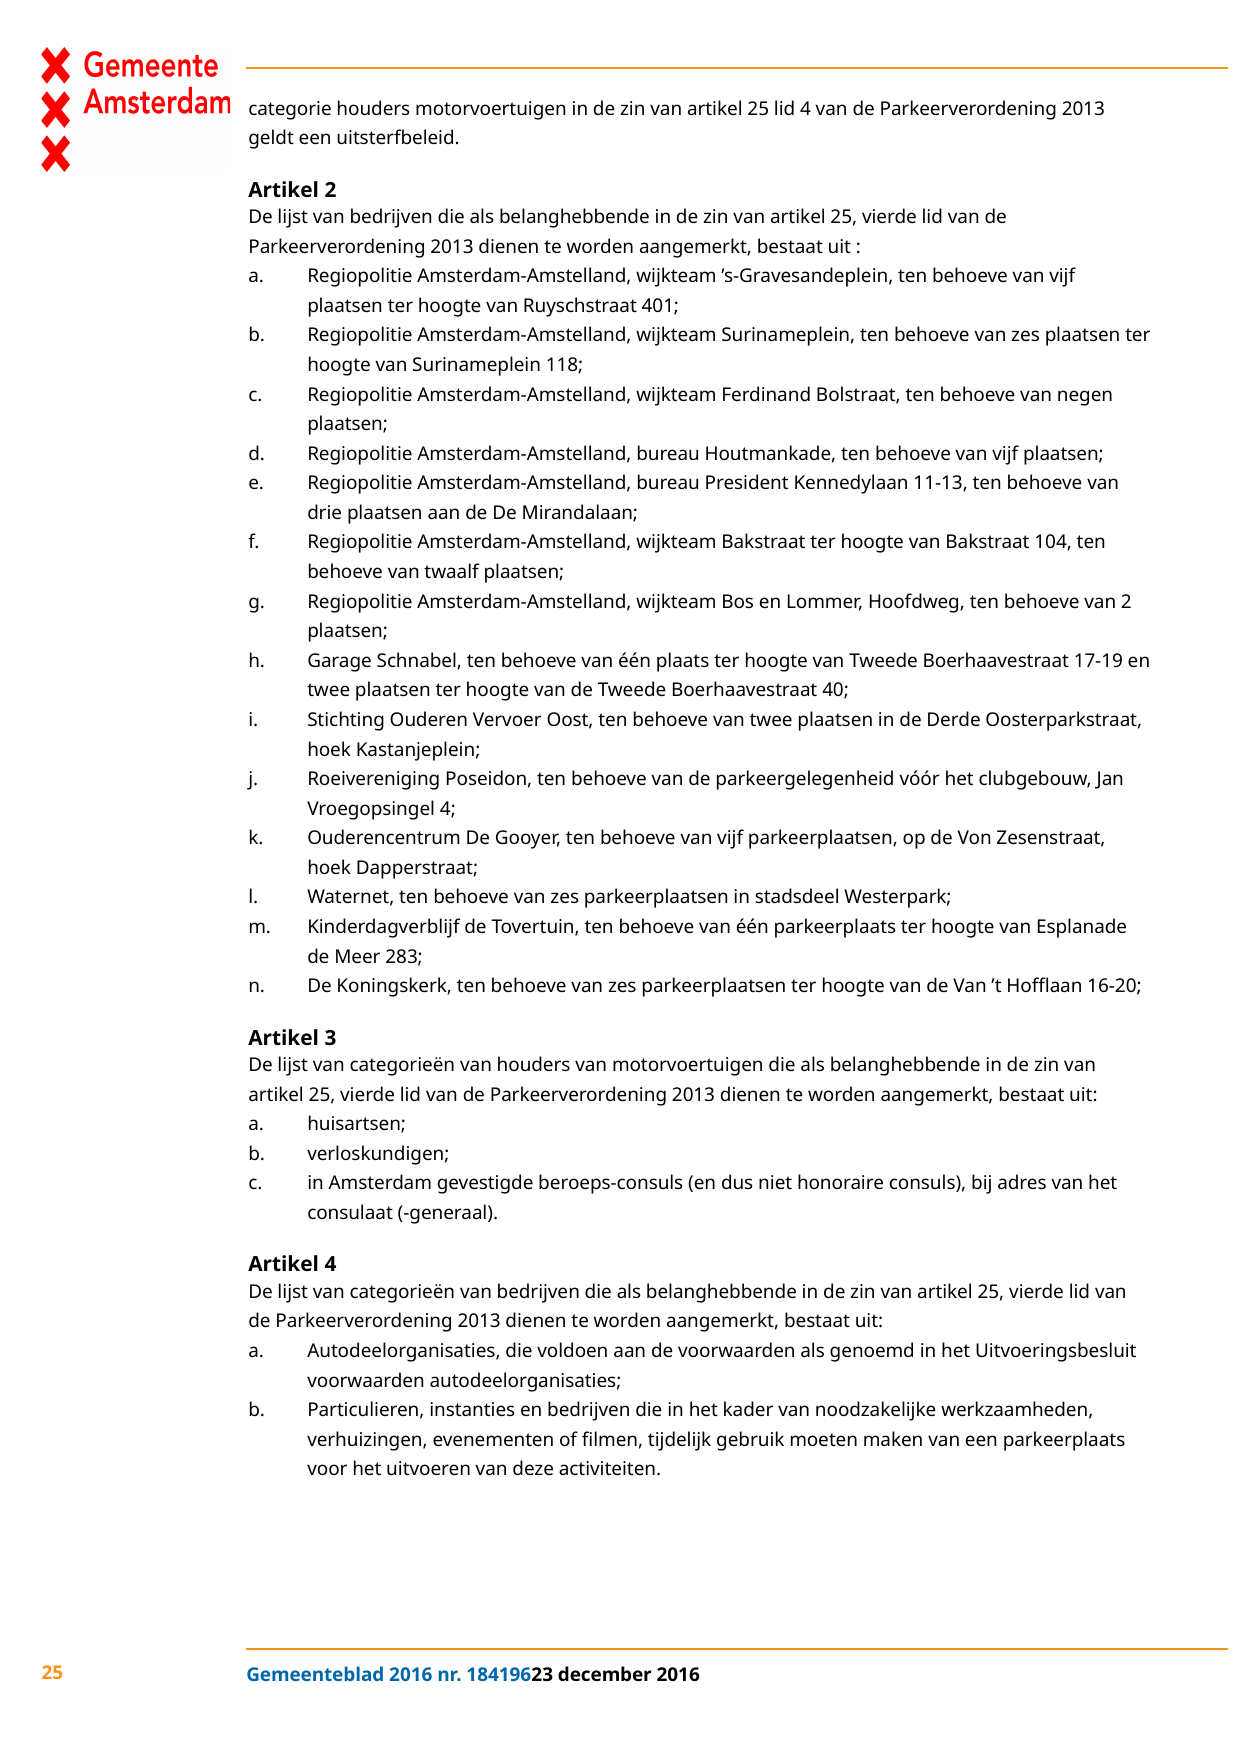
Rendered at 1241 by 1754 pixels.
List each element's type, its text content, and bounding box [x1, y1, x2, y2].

list Regiopolitie Amsterdam-Amstelland, wijkteam Bos en Lommer, Hoofdweg, ten behoeve van 2 plaatsen; [248, 588, 1152, 643]
list Stichting Ouderen Vervoer Oost, ten behoeve van twee plaatsen in de Derde Oosterparkstraat, hoek Kastanjeplein; [248, 706, 1152, 761]
list Ouderencentrum De Gooyer, ten behoeve van vijf parkeerplaatsen, op de Von Zesenstraat, hoek Dapperstraat; [248, 824, 1152, 880]
list in Amsterdam gevestigde beroeps-consuls (en dus niet honoraire consuls), bij adres van het consulaat (-generaal). [248, 1169, 1152, 1225]
text Artikel 2 [248, 175, 1152, 203]
text Artikel 3 [248, 1023, 1152, 1051]
list Kinderdagverblijf de Tovertuin, ten behoeve van één parkeerplaats ter hoogte van Esplanade de Meer 283; [248, 913, 1152, 968]
list Regiopolitie Amsterdam-Amstelland, wijkteam ’s-Gravesandeplein, ten behoeve van vijf plaatsen ter hoogte van Ruyschstraat 401; [248, 262, 1152, 318]
text De lijst van categorieën van houders van motorvoertuigen die als belanghebbende in de zin van artikel 25, vierde lid van de Parkeerverordening 2013 dienen te worden aangemerkt, bestaat uit: [248, 1051, 1152, 1107]
text categorie houders motorvoertuigen in de zin van artikel 25 lid 4 van de Parkeerverordening 2013 geldt een uitsterfbeleid. [248, 95, 1152, 150]
list Regiopolitie Amsterdam-Amstelland, bureau President Kennedylaan 11-13, ten behoeve van drie plaatsen aan de De Mirandalaan; [248, 469, 1152, 525]
text De lijst van categorieën van bedrijven die als belanghebbende in de zin van artikel 25, vierde lid van de Parkeerverordening 2013 dienen te worden aangemerkt, bestaat uit: [248, 1278, 1152, 1333]
list verloskundigen; [248, 1140, 1152, 1166]
list Garage Schnabel, ten behoeve van één plaats ter hoogte van Tweede Boerhaavestraat 17-19 en twee plaatsen ter hoogte van de Tweede Boerhaavestraat 40; [248, 647, 1152, 702]
list Roeivereniging Poseidon, ten behoeve van de parkeergelegenheid vóór het clubgebouw, Jan Vroegopsingel 4; [248, 765, 1152, 821]
list Autodeelorganisaties, die voldoen aan de voorwaarden als genoemd in het Uitvoeringsbesluit voorwaarden autodeelorganisaties; [248, 1337, 1152, 1392]
list Particulieren, instanties en bedrijven die in het kader van noodzakelijke werkzaamheden, verhuizingen, evenementen of filmen, tijdelijk gebruik moeten maken van een parkeerplaats voor het uitvoeren van deze activiteiten. [248, 1396, 1152, 1481]
list De Koningskerk, ten behoeve van zes parkeerplaatsen ter hoogte van de Van ’t Hofflaan 16-20; [248, 972, 1152, 998]
text De lijst van bedrijven die als belanghebbende in de zin van artikel 25, vierde lid van de Parkeerverordening 2013 dienen te worden aangemerkt, bestaat uit : [248, 203, 1152, 258]
list Waternet, ten behoeve van zes parkeerplaatsen in stadsdeel Westerpark; [248, 884, 1152, 909]
list Regiopolitie Amsterdam-Amstelland, wijkteam Ferdinand Bolstraat, ten behoeve van negen plaatsen; [248, 381, 1152, 436]
picture [41, 47, 231, 172]
list Regiopolitie Amsterdam-Amstelland, wijkteam Bakstraat ter hoogte van Bakstraat 104, ten behoeve van twaalf plaatsen; [248, 529, 1152, 584]
list huisartsen; [248, 1110, 1152, 1136]
list Regiopolitie Amsterdam-Amstelland, bureau Houtmankade, ten behoeve van vijf plaatsen; [248, 440, 1152, 466]
list Regiopolitie Amsterdam-Amstelland, wijkteam Surinameplein, ten behoeve van zes plaatsen ter hoogte van Surinameplein 118; [248, 322, 1152, 377]
text Artikel 4 [248, 1249, 1152, 1278]
